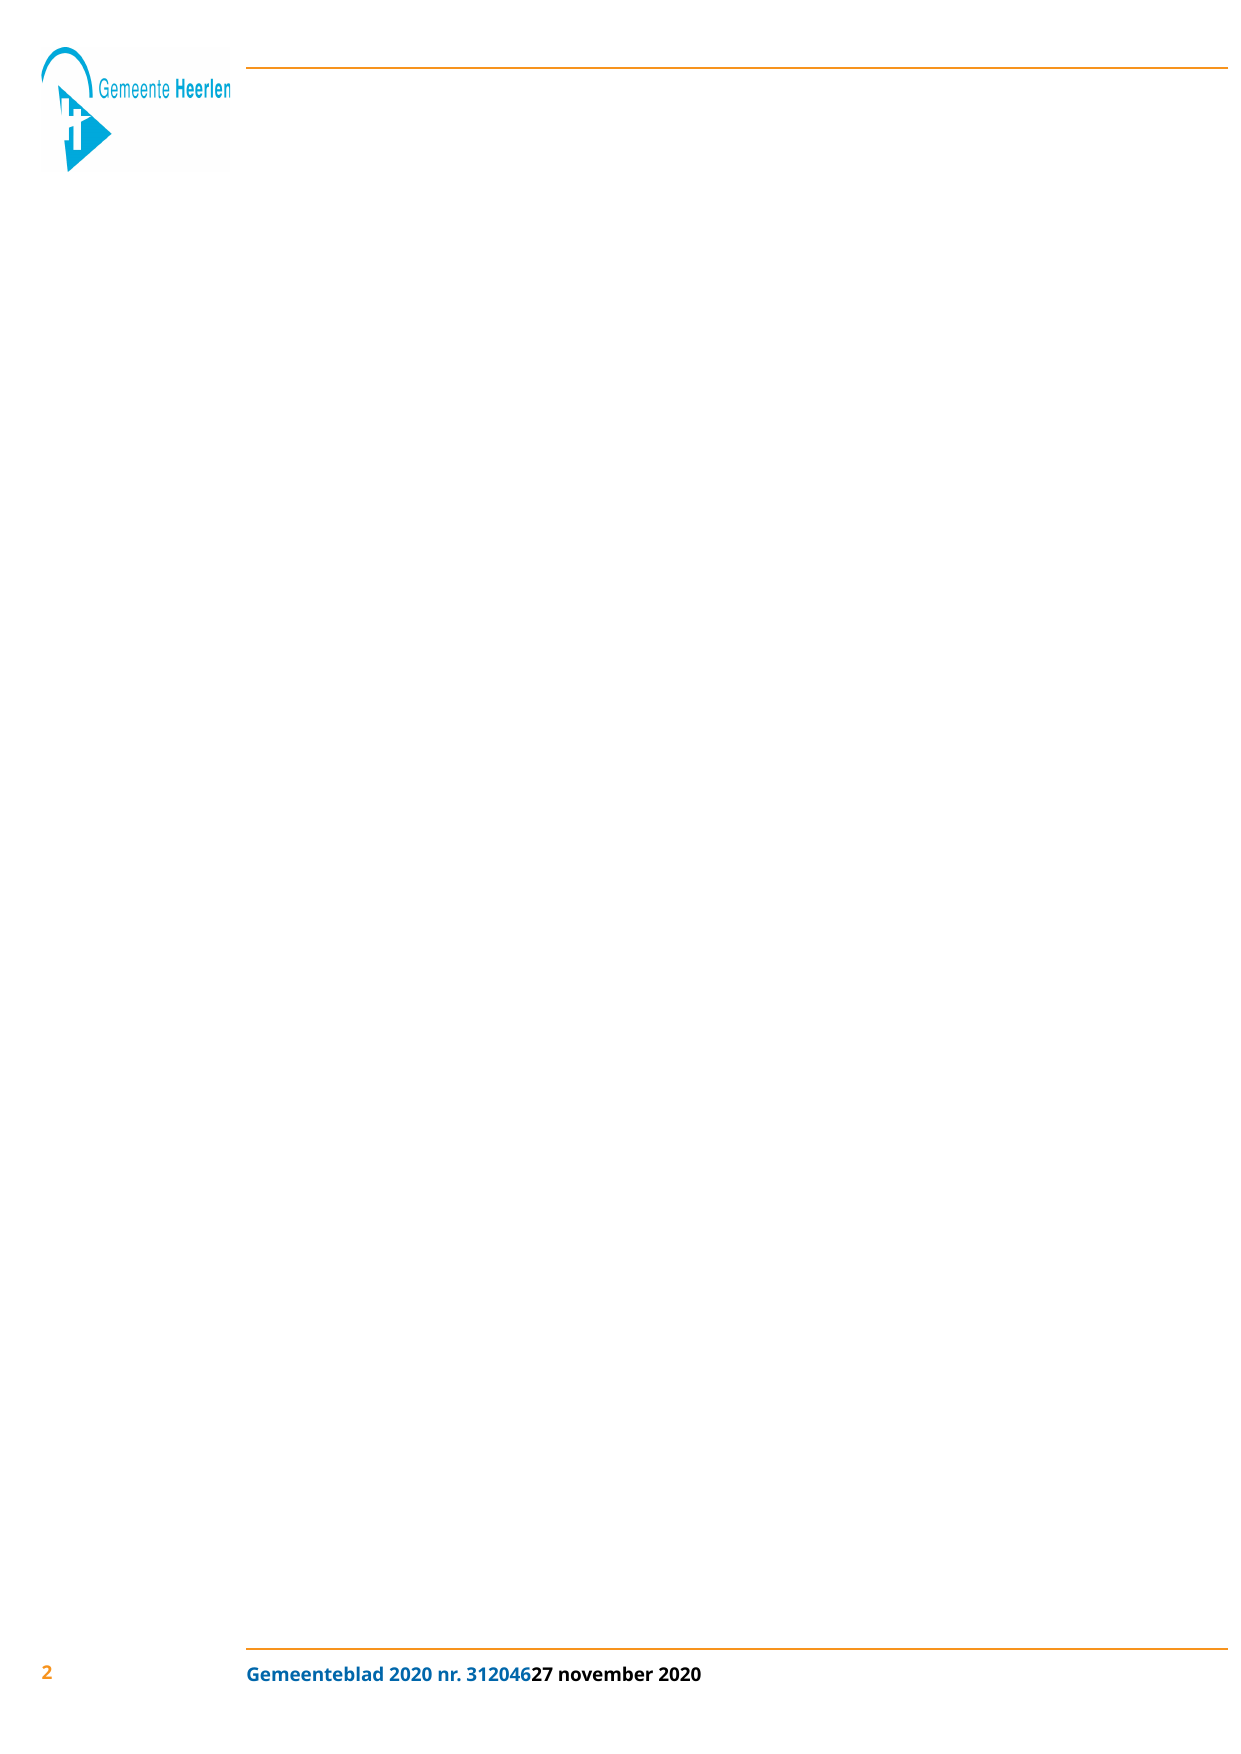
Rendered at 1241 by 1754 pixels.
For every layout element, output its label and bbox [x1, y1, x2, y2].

picture [41, 47, 231, 172]
picture [41, 47, 59, 70]
